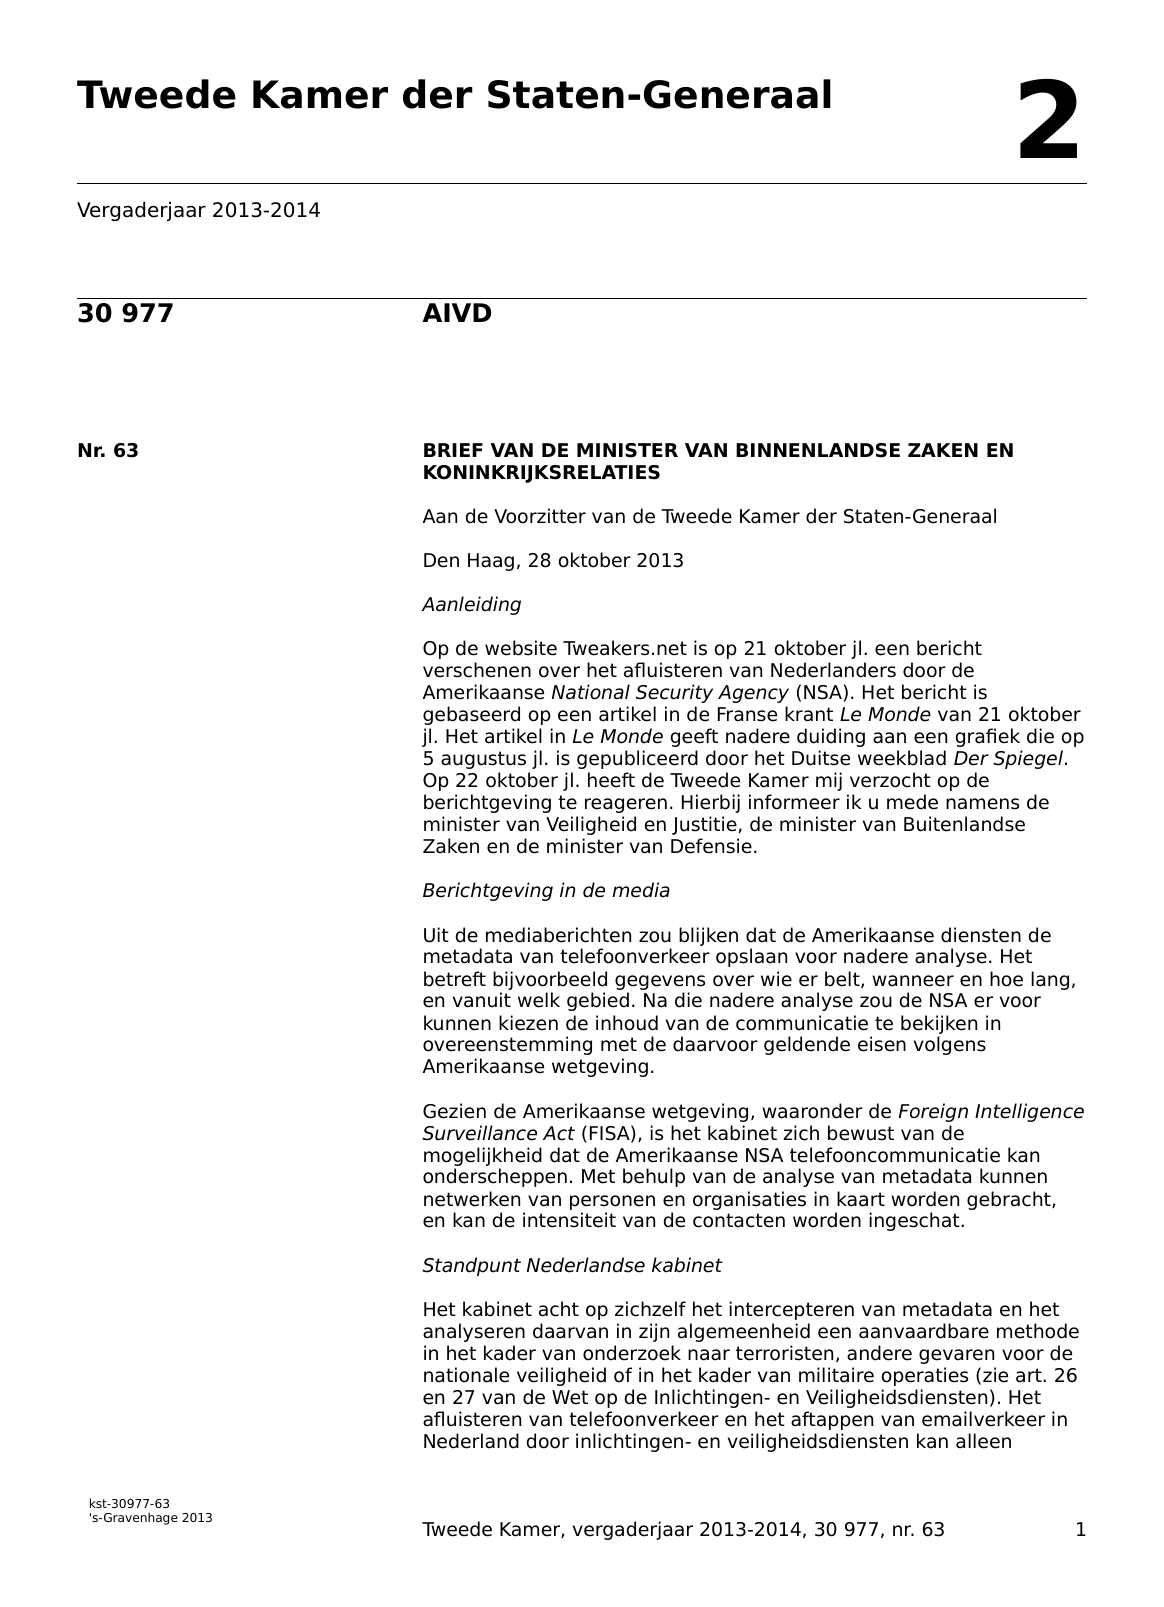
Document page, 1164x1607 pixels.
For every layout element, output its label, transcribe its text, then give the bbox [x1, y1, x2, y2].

subtitle Standpunt Nederlandse kabinet [422, 1254, 1087, 1277]
text Op de website Tweakers.net is op 21 oktober jl. een bericht verschenen over het afluisteren van Nederlanders door de Amerikaanse National Security Agency (NSA). Het bericht is gebaseerd op een artikel in de Franse krant Le Monde van 21 oktober jl. Het artikel in Le Monde geeft nadere duiding aan een grafiek die op 5 augustus jl. is gepubliceerd door het Duitse weekblad Der Spiegel. Op 22 oktober jl. heeft de Tweede Kamer mij verzocht op de berichtgeving te reageren. Hierbij informeer ik u mede namens de minister van Veiligheid en Justitie, de minister van Buitenlandse Zaken en de minister van Defensie. [422, 638, 1087, 858]
text Den Haag, 28 oktober 2013 [422, 550, 1087, 572]
subtitle 30 977 AIVD [77, 299, 1087, 329]
text kst-30977-63 [88, 1497, 323, 1511]
subtitle Aanleiding [422, 594, 1087, 616]
text Het kabinet acht op zichzelf het intercepteren van metadata en het analyseren daarvan in zijn algemeenheid een aanvaardbare methode in het kader van onderzoek naar terroristen, andere gevaren voor de nationale veiligheid of in het kader van militaire operaties (zie art. 26 en 27 van de Wet op de Inlichtingen- en Veiligheidsdiensten). Het afluisteren van telefoonverkeer en het aftappen van emailverkeer in Nederland door inlichtingen- en veiligheidsdiensten kan alleen [422, 1299, 1087, 1453]
text Uit de mediaberichten zou blijken dat de Amerikaanse diensten de metadata van telefoonverkeer opslaan voor nadere analyse. Het betreft bijvoorbeeld gegevens over wie er belt, wanneer en hoe lang, en vanuit welk gebied. Na die nadere analyse zou de NSA er voor kunnen kiezen de inhoud van de communicatie te bekijken in overeenstemming met de daarvoor geldende eisen volgens Amerikaanse wetgeving. [422, 924, 1087, 1078]
text Gezien de Amerikaanse wetgeving, waaronder de Foreign Intelligence Surveillance Act (FISA), is het kabinet zich bewust van de mogelijkheid dat de Amerikaanse NSA telefooncommunicatie kan onderscheppen. Met behulp van de analyse van metadata kunnen netwerken van personen en organisaties in kaart worden gebracht, en kan de intensiteit van de contacten worden ingeschat. [422, 1101, 1087, 1232]
subtitle Berichtgeving in de media [422, 880, 1087, 902]
text 's-Gravenhage 2013 [88, 1511, 323, 1525]
subtitle Nr. 63 BRIEF VAN DE MINISTER VAN BINNENLANDSE ZAKEN EN KONINKRIJKSRELATIES [77, 440, 1087, 484]
table_cell Vergaderjaar 2013-2014 [77, 184, 1087, 298]
table_header 2 [886, 59, 1087, 183]
text Aan de Voorzitter van de Tweede Kamer der Staten-Generaal [422, 506, 1087, 528]
table_header Tweede Kamer der Staten-Generaal [77, 59, 886, 183]
